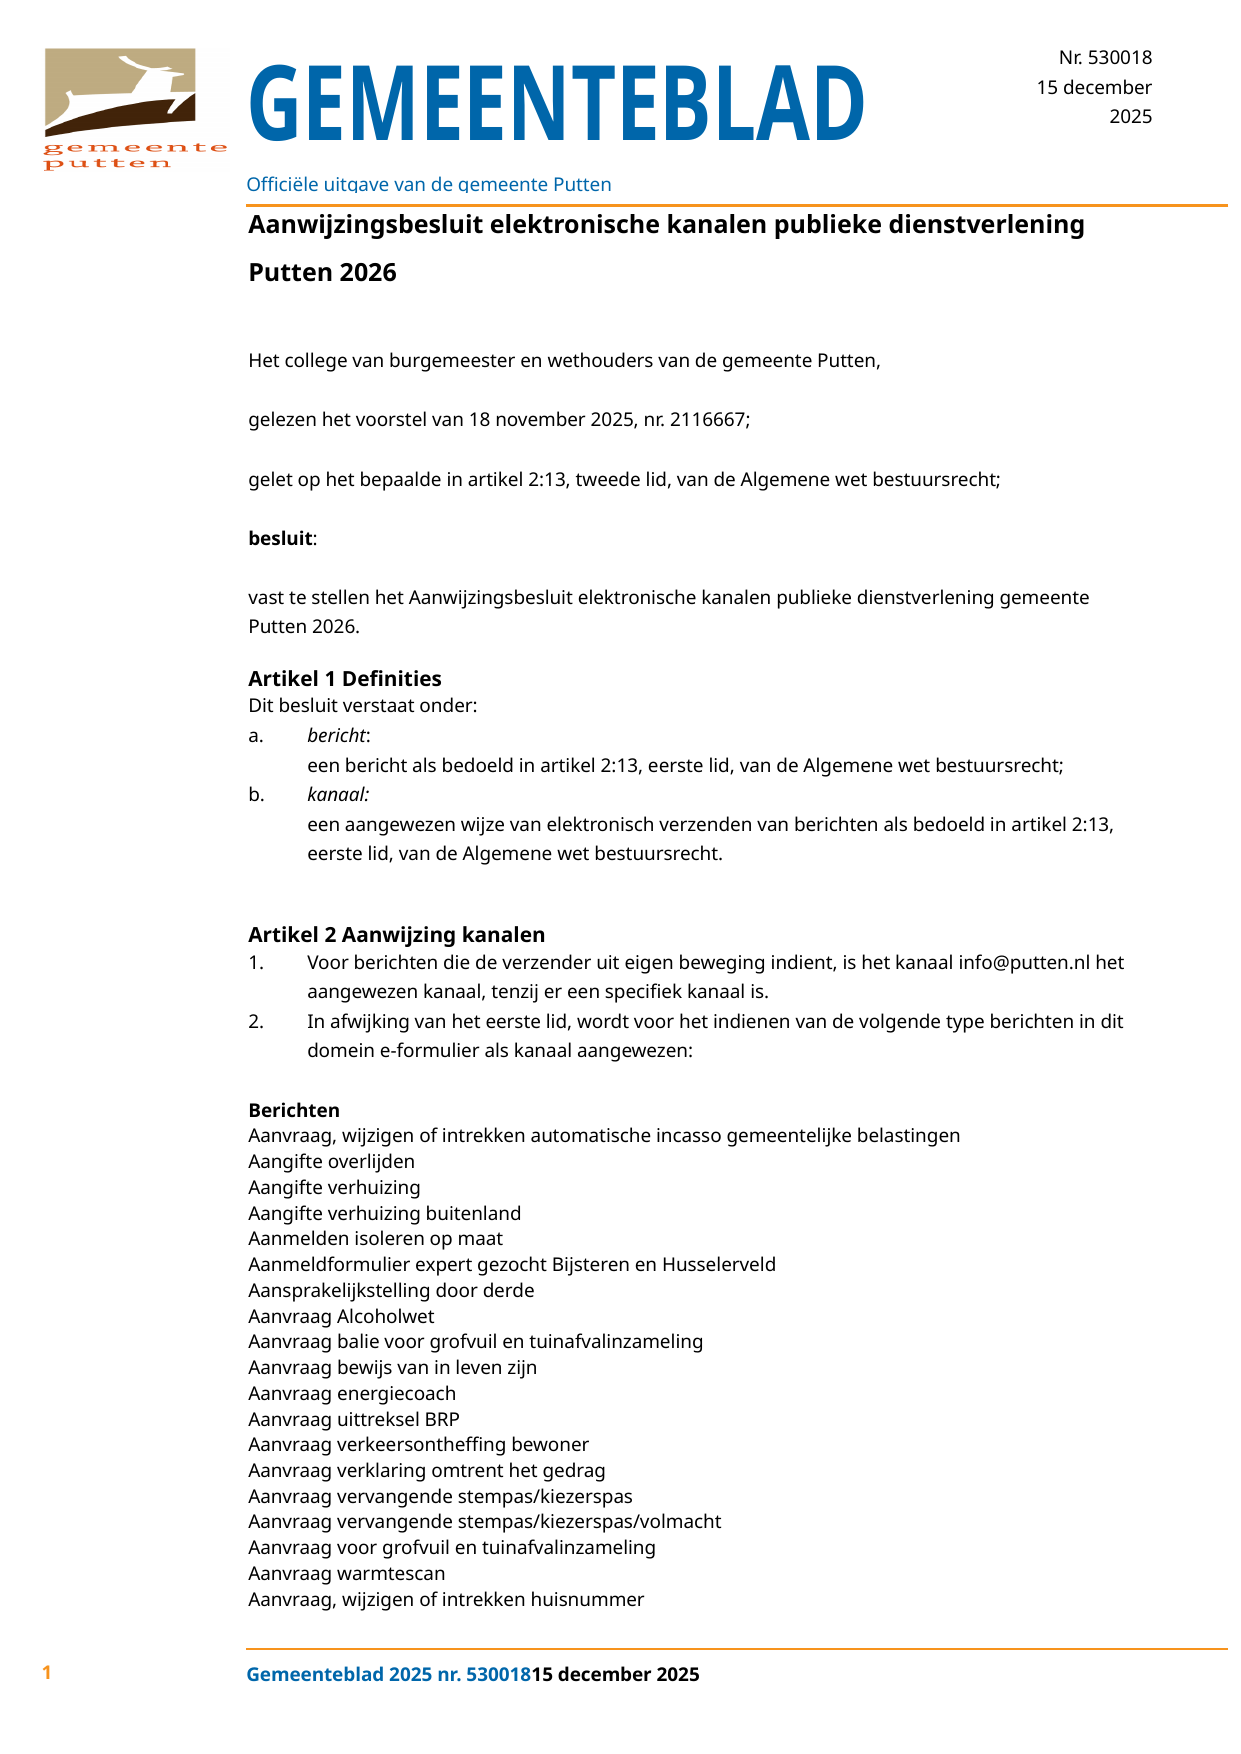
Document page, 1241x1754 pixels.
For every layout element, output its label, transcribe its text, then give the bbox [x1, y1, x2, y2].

table_cell Aanvraag verkeersontheffing bewoner [248, 1431, 1152, 1457]
text vast te stellen het Aanwijzingsbesluit elektronische kanalen publieke dienstverlening gemeente Putten 2026. [248, 584, 1152, 639]
table_cell Aanvraag, wijzigen of intrekken huisnummer [248, 1586, 1152, 1612]
text Aanwijzingsbesluit elektronische kanalen publieke dienstverlening Putten 2026 [248, 207, 1152, 288]
table_cell Aanvraag uittreksel BRP [248, 1406, 1152, 1431]
table_cell Aansprakelijkstelling door derde [248, 1277, 1152, 1303]
list kanaal: [248, 781, 1152, 807]
table_cell Aanvraag bewijs van in leven zijn [248, 1354, 1152, 1380]
table_cell Aanvraag warmtescan [248, 1560, 1152, 1586]
table_cell Aanvraag voor grofvuil en tuinafvalinzameling [248, 1534, 1152, 1560]
list bericht: [248, 722, 1152, 748]
table_cell Aangifte verhuizing buitenland [248, 1200, 1152, 1226]
table_cell Aanvraag verklaring omtrent het gedrag [248, 1457, 1152, 1483]
table_cell Aanmelden isoleren op maat [248, 1226, 1152, 1251]
table_cell Aanmeldformulier expert gezocht Bijsteren en Husselerveld [248, 1251, 1152, 1277]
table_cell Aanvraag vervangende stempas/kiezerspas/volmacht [248, 1509, 1152, 1534]
list In afwijking van het eerste lid, wordt voor het indienen van de volgende type berichten in dit domein e-formulier als kanaal aangewezen: [248, 1008, 1152, 1063]
text gelezen het voorstel van 18 november 2025, nr. 2116667; [248, 407, 1152, 432]
table_cell Aangifte overlijden [248, 1149, 1152, 1174]
list Voor berichten die de verzender uit eigen beweging indient, is het kanaal info@putten.nl het aangewezen kanaal, tenzij er een specifiek kanaal is. [248, 949, 1152, 1004]
table_cell Aanvraag Alcoholwet [248, 1303, 1152, 1328]
table_cell Aanvraag, wijzigen of intrekken automatische incasso gemeentelijke belastingen [248, 1123, 1152, 1148]
list een aangewezen wijze van elektronisch verzenden van berichten als bedoeld in artikel 2:13, eerste lid, van de Algemene wet bestuursrecht. [248, 811, 1152, 866]
list een bericht als bedoeld in artikel 2:13, eerste lid, van de Algemene wet bestuursrecht; [248, 752, 1152, 777]
table_cell Aanvraag vervangende stempas/kiezerspas [248, 1483, 1152, 1509]
text gelet op het bepaalde in artikel 2:13, tweede lid, van de Algemene wet bestuursrecht; [248, 466, 1152, 492]
table_header Berichten [248, 1097, 1152, 1123]
table_cell Aanvraag balie voor grofvuil en tuinafvalinzameling [248, 1329, 1152, 1354]
text Het college van burgemeester en wethouders van de gemeente Putten, [248, 347, 1152, 373]
table_cell Aanvraag energiecoach [248, 1380, 1152, 1406]
text besluit: [248, 525, 1152, 551]
picture [41, 47, 231, 172]
table_cell Aangifte verhuizing [248, 1174, 1152, 1200]
text Artikel 1 Definities [248, 664, 1152, 693]
text Artikel 2 Aanwijzing kanalen [248, 921, 1152, 949]
text Dit besluit verstaat onder: [248, 693, 1152, 718]
